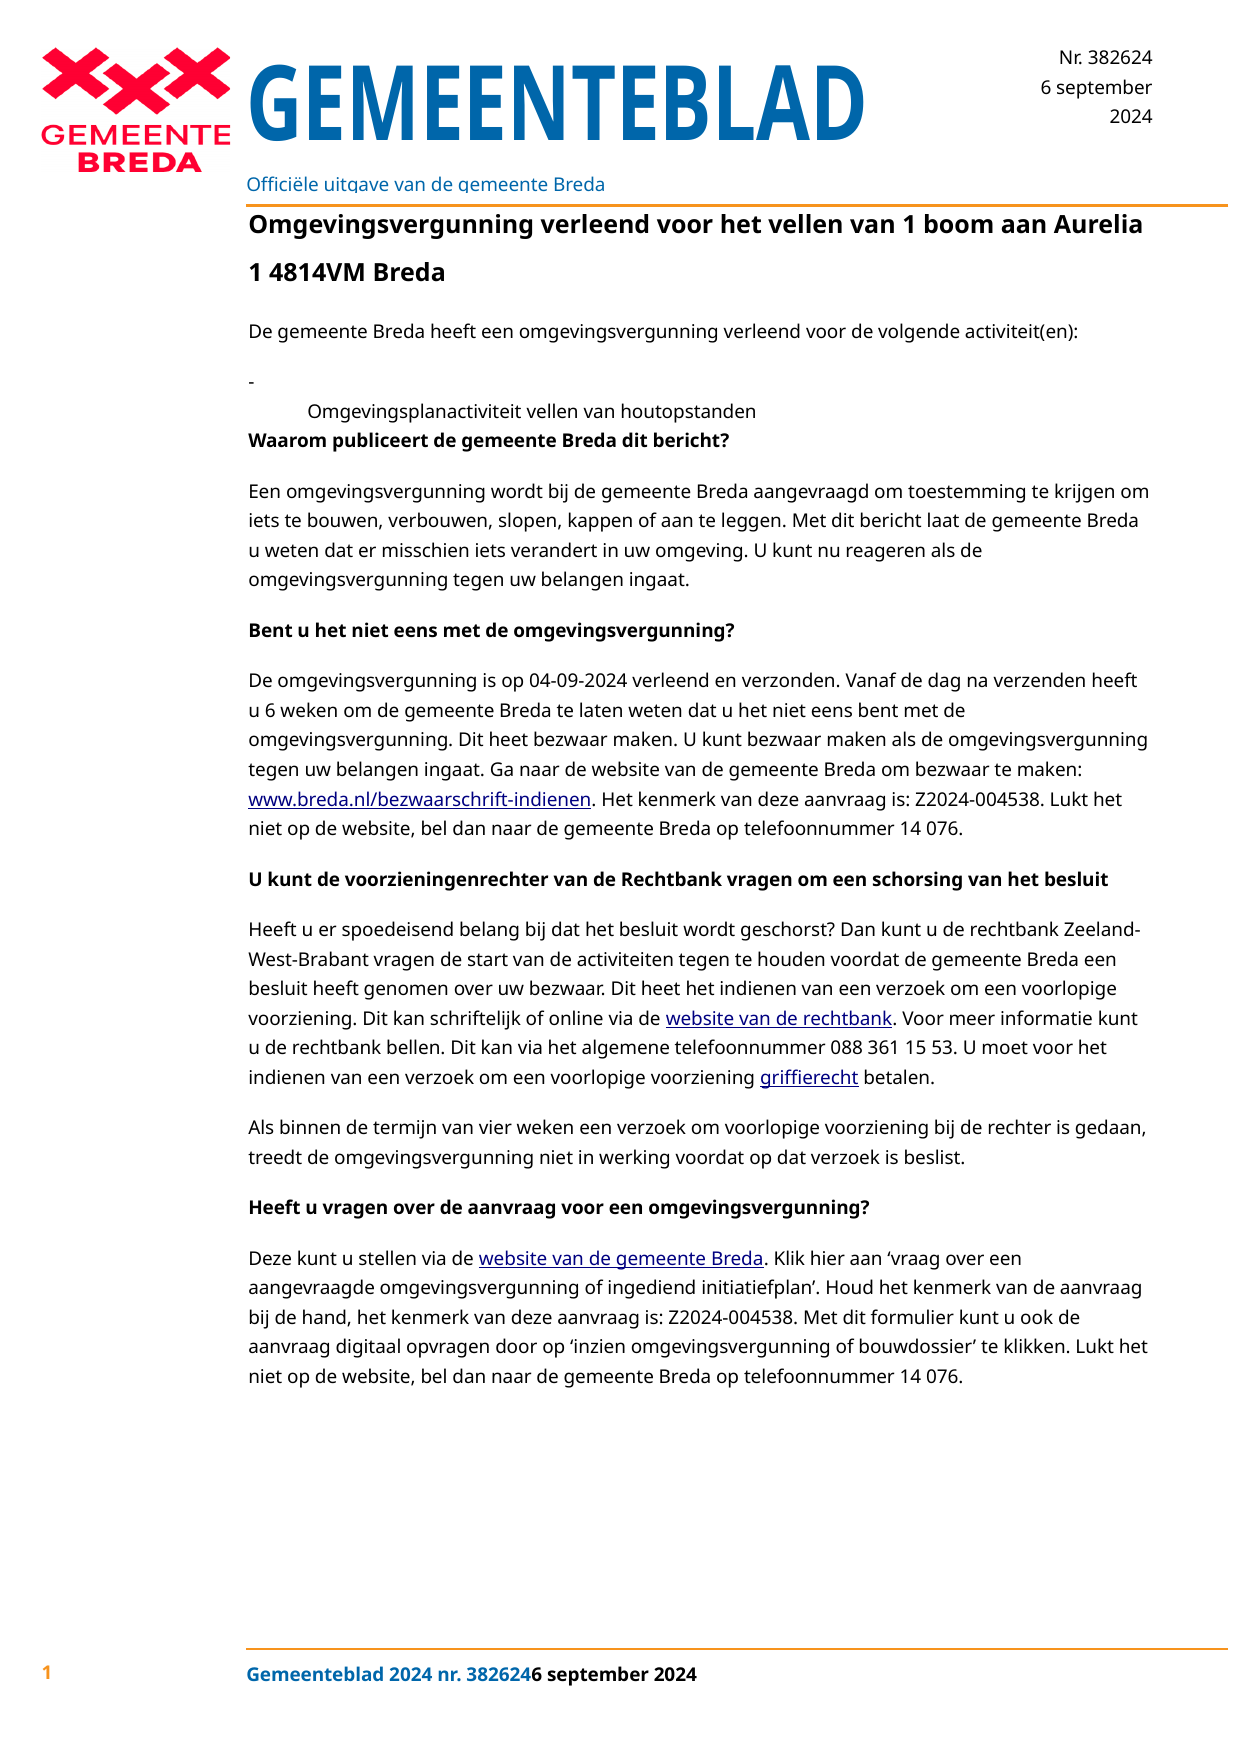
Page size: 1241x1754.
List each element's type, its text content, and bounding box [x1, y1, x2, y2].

text Heeft u er spoedeisend belang bij dat het besluit wordt geschorst? Dan kunt u de rechtbank Zeeland-West-Brabant vragen de start van de activiteiten tegen te houden voordat de gemeente Breda een besluit heeft genomen over uw bezwaar. Dit heet het indienen van een verzoek om een voorlopige voorziening. Dit kan schriftelijk of online via de website van de rechtbank. Voor meer informatie kunt u de rechtbank bellen. Dit kan via het algemene telefoonnummer 088 361 15 53. U moet voor het indienen van een verzoek om een voorlopige voorziening griffierecht betalen. [248, 916, 1152, 1090]
text Een omgevingsvergunning wordt bij de gemeente Breda aangevraagd om toestemming te krijgen om iets te bouwen, verbouwen, slopen, kappen of aan te leggen. Met dit bericht laat de gemeente Breda u weten dat er misschien iets verandert in uw omgeving. U kunt nu reageren als de omgevingsvergunning tegen uw belangen ingaat. [248, 478, 1152, 592]
text Heeft u vragen over de aanvraag voor een omgevingsvergunning? [248, 1194, 1152, 1220]
list Omgevingsplanactiviteit vellen van houtopstanden [248, 398, 1152, 424]
text De omgevingsvergunning is op 04-09-2024 verleend en verzonden. Vanaf de dag na verzenden heeft u 6 weken om de gemeente Breda te laten weten dat u het niet eens bent met de omgevingsvergunning. Dit heet bezwaar maken. U kunt bezwaar maken als de omgevingsvergunning tegen uw belangen ingaat. Ga naar de website van de gemeente Breda om bezwaar te maken: www.breda.nl/bezwaarschrift-indienen. Het kenmerk van deze aanvraag is: Z2024-004538. Lukt het niet op de website, bel dan naar de gemeente Breda op telefoonnummer 14 076. [248, 667, 1152, 841]
text Bent u het niet eens met de omgevingsvergunning? [248, 617, 1152, 643]
text Waarom publiceert de gemeente Breda dit bericht? [248, 427, 1152, 453]
picture [41, 47, 231, 172]
text U kunt de voorzieningenrechter van de Rechtbank vragen om een schorsing van het besluit [248, 866, 1152, 892]
text Omgevingsvergunning verleend voor het vellen van 1 boom aan Aurelia 1 4814VM Breda [248, 207, 1152, 288]
text Deze kunt u stellen via de website van de gemeente Breda. Klik hier aan ‘vraag over een aangevraagde omgevingsvergunning of ingediend initiatiefplan’. Houd het kenmerk van de aanvraag bij de hand, het kenmerk van deze aanvraag is: Z2024-004538. Met dit formulier kunt u ook de aanvraag digitaal opvragen door op ‘inzien omgevingsvergunning of bouwdossier’ te klikken. Lukt het niet op de website, bel dan naar de gemeente Breda op telefoonnummer 14 076. [248, 1245, 1152, 1389]
text Als binnen de termijn van vier weken een verzoek om voorlopige voorziening bij de rechter is gedaan, treedt de omgevingsvergunning niet in werking voordat op dat verzoek is beslist. [248, 1114, 1152, 1170]
text De gemeente Breda heeft een omgevingsvergunning verleend voor de volgende activiteit(en): [248, 318, 1152, 344]
